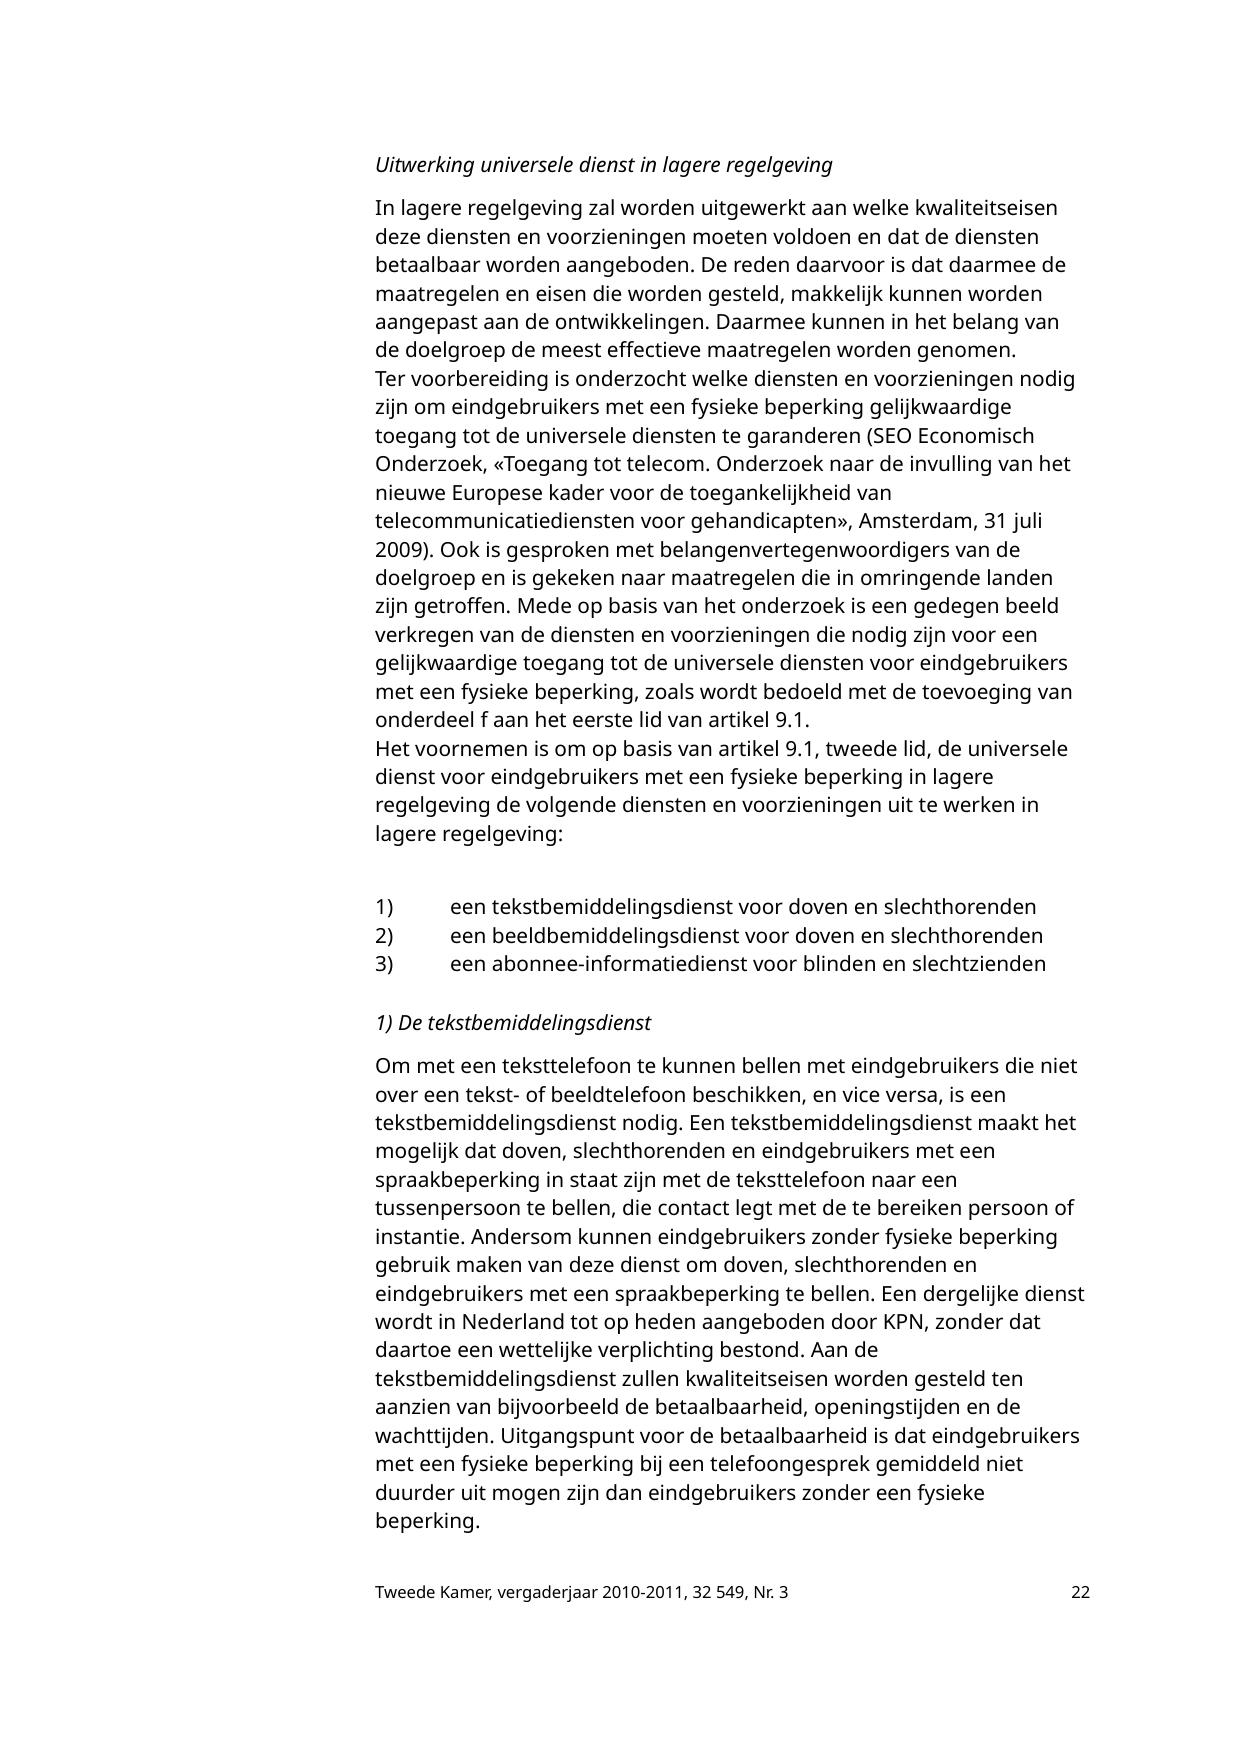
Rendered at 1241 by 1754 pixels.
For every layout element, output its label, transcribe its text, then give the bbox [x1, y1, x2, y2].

list een abonnee-informatiedienst voor blinden en slechtzienden [375, 949, 1090, 978]
list een beeldbemiddelingsdienst voor doven en slechthorenden [375, 921, 1090, 949]
list een tekstbemiddelingsdienst voor doven en slechthorenden [375, 892, 1090, 921]
text Het voornemen is om op basis van artikel 9.1, tweede lid, de universele dienst voor eindgebruikers met een fysieke beperking in lagere regelgeving de volgende diensten en voorzieningen uit te werken in lagere regelgeving: [375, 734, 1090, 847]
text Ter voorbereiding is onderzocht welke diensten en voorzieningen nodig zijn om eindgebruikers met een fysieke beperking gelijkwaardige toegang tot de universele diensten te garanderen (SEO Economisch Onderzoek, «Toegang tot telecom. Onderzoek naar de invulling van het nieuwe Europese kader voor de toegankelijkheid van telecommunicatiediensten voor gehandicapten», Amsterdam, 31 juli 2009). Ook is gesproken met belangenvertegenwoordigers van de doelgroep en is gekeken naar maatregelen die in omringende landen zijn getroffen. Mede op basis van het onderzoek is een gedegen beeld verkregen van de diensten en voorzieningen die nodig zijn voor een gelijkwaardige toegang tot de universele diensten voor eindgebruikers met een fysieke beperking, zoals wordt bedoeld met de toevoeging van onderdeel f aan het eerste lid van artikel 9.1. [375, 364, 1090, 734]
text 1) De tekstbemiddelingsdienst [375, 1008, 1090, 1036]
text Uitwerking universele dienst in lagere regelgeving [375, 150, 1090, 178]
text In lagere regelgeving zal worden uitgewerkt aan welke kwaliteitseisen deze diensten en voorzieningen moeten voldoen en dat de diensten betaalbaar worden aangeboden. De reden daarvoor is dat daarmee de maatregelen en eisen die worden gesteld, makkelijk kunnen worden aangepast aan de ontwikkelingen. Daarmee kunnen in het belang van de doelgroep de meest effectieve maatregelen worden genomen. [375, 193, 1090, 364]
text Om met een teksttelefoon te kunnen bellen met eindgebruikers die niet over een tekst- of beeldtelefoon beschikken, en vice versa, is een tekstbemiddelingsdienst nodig. Een tekstbemiddelingsdienst maakt het mogelijk dat doven, slechthorenden en eindgebruikers met een spraakbeperking in staat zijn met de teksttelefoon naar een tussenpersoon te bellen, die contact legt met de te bereiken persoon of instantie. Andersom kunnen eindgebruikers zonder fysieke beperking gebruik maken van deze dienst om doven, slechthorenden en eindgebruikers met een spraakbeperking te bellen. Een dergelijke dienst wordt in Nederland tot op heden aangeboden door KPN, zonder dat daartoe een wettelijke verplichting bestond. Aan de tekstbemiddelingsdienst zullen kwaliteitseisen worden gesteld ten aanzien van bijvoorbeeld de betaalbaarheid, openingstijden en de wachttijden. Uitgangspunt voor de betaalbaarheid is dat eindgebruikers met een fysieke beperking bij een telefoongesprek gemiddeld niet duurder uit mogen zijn dan eindgebruikers zonder een fysieke beperking. [375, 1051, 1090, 1535]
